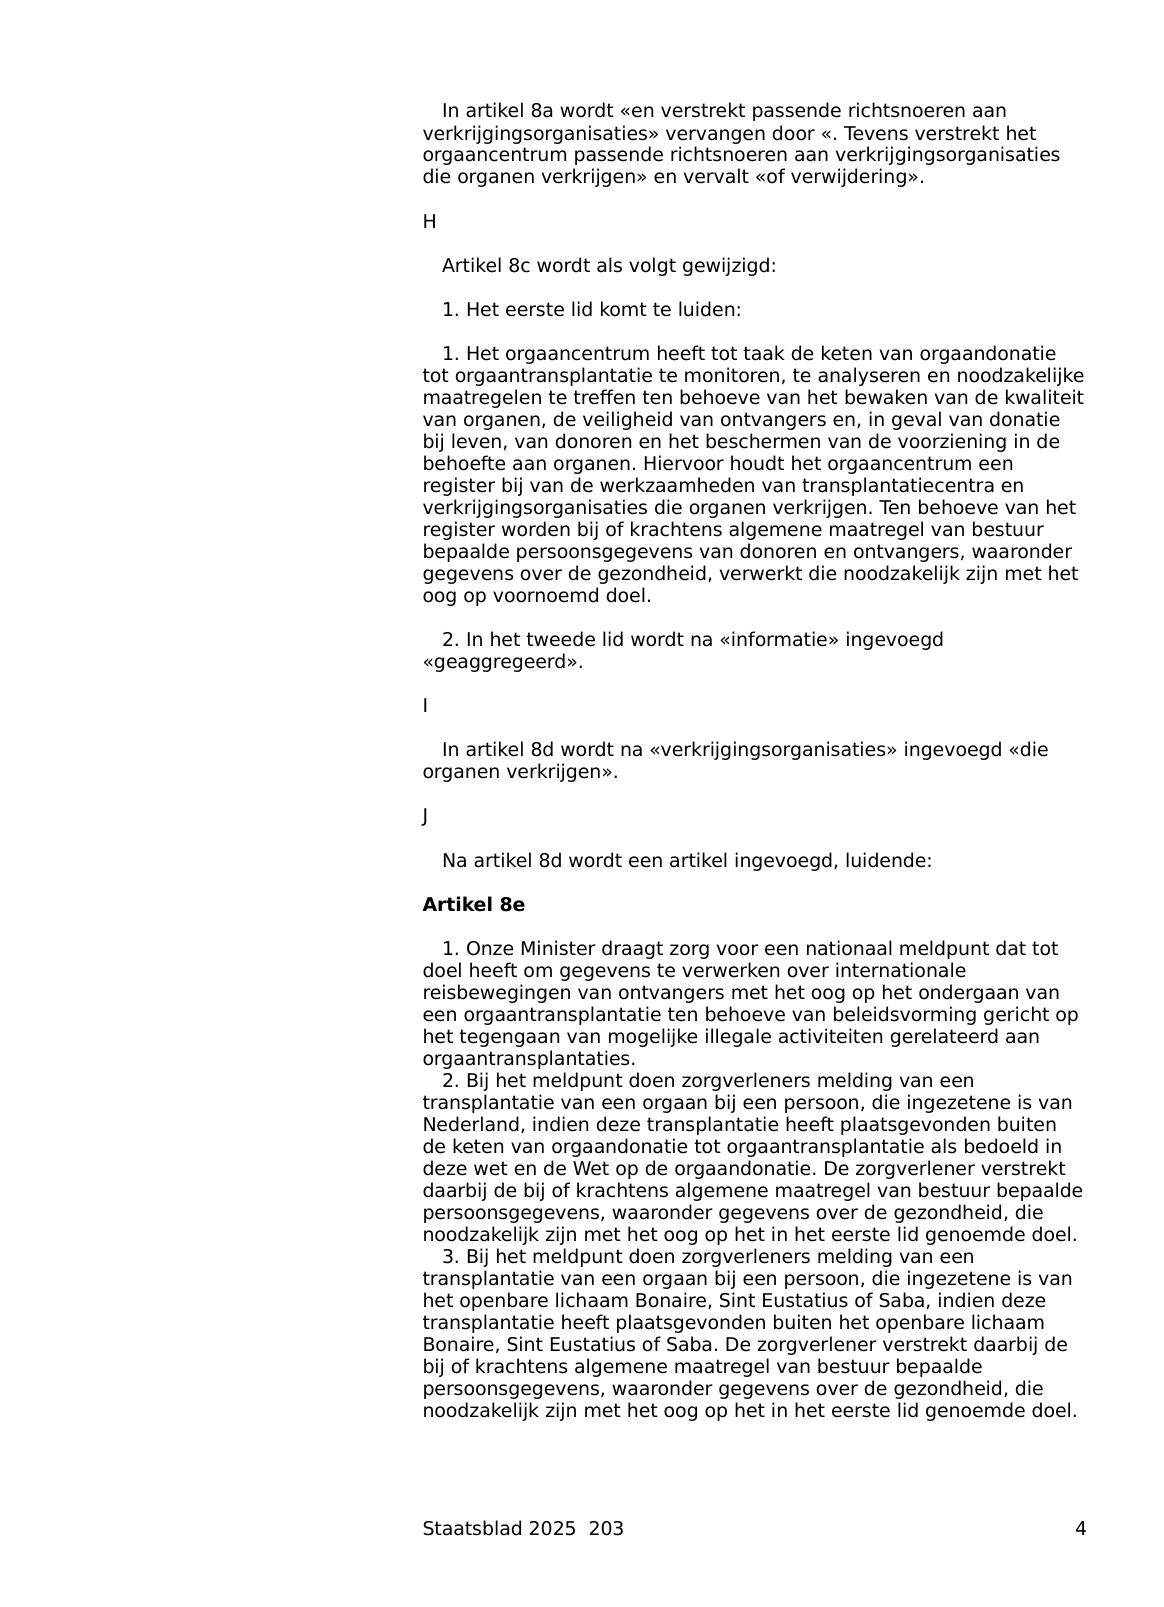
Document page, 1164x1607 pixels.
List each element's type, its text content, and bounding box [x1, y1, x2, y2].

text 1. Onze Minister draagt zorg voor een nationaal meldpunt dat tot doel heeft om gegevens te verwerken over internationale reisbewegingen van ontvangers met het oog op het ondergaan van een orgaantransplantatie ten behoeve van beleidsvorming gericht op het tegengaan van mogelijke illegale activiteiten gerelateerd aan orgaantransplantaties. [422, 938, 1087, 1070]
text 2. Bij het meldpunt doen zorgverleners melding van een transplantatie van een orgaan bij een persoon, die ingezetene is van Nederland, indien deze transplantatie heeft plaatsgevonden buiten de keten van orgaandonatie tot orgaantransplantatie als bedoeld in deze wet en de Wet op de orgaandonatie. De zorgverlener verstrekt daarbij de bij of krachtens algemene maatregel van bestuur bepaalde persoonsgegevens, waaronder gegevens over de gezondheid, die noodzakelijk zijn met het oog op het in het eerste lid genoemde doel. [422, 1070, 1087, 1246]
text In artikel 8d wordt na «verkrijgingsorganisaties» ingevoegd «die organen verkrijgen». [422, 739, 1087, 783]
text H [422, 211, 1087, 232]
text 1. Het orgaancentrum heeft tot taak de keten van orgaandonatie tot orgaantransplantatie te monitoren, te analyseren en noodzakelijke maatregelen te treffen ten behoeve van het bewaken van de kwaliteit van organen, de veiligheid van ontvangers en, in geval van donatie bij leven, van donoren en het beschermen van de voorziening in de behoefte aan organen. Hiervoor houdt het orgaancentrum een register bij van de werkzaamheden van transplantatiecentra en verkrijgingsorganisaties die organen verkrijgen. Ten behoeve van het register worden bij of krachtens algemene maatregel van bestuur bepaalde persoonsgegevens van donoren en ontvangers, waaronder gegevens over de gezondheid, verwerkt die noodzakelijk zijn met het oog op voornoemd doel. [422, 343, 1087, 607]
text 3. Bij het meldpunt doen zorgverleners melding van een transplantatie van een orgaan bij een persoon, die ingezetene is van het openbare lichaam Bonaire, Sint Eustatius of Saba, indien deze transplantatie heeft plaatsgevonden buiten het openbare lichaam Bonaire, Sint Eustatius of Saba. De zorgverlener verstrekt daarbij de bij of krachtens algemene maatregel van bestuur bepaalde persoonsgegevens, waaronder gegevens over de gezondheid, die noodzakelijk zijn met het oog op het in het eerste lid genoemde doel. [422, 1246, 1087, 1421]
subtitle Artikel 8e [422, 894, 1087, 916]
text In artikel 8a wordt «en verstrekt passende richtsnoeren aan verkrijgingsorganisaties» vervangen door «. Tevens verstrekt het orgaancentrum passende richtsnoeren aan verkrijgingsorganisaties die organen verkrijgen» en vervalt «of verwijdering». [422, 100, 1087, 188]
text 2. In het tweede lid wordt na «informatie» ingevoegd «geaggregeerd». [422, 629, 1087, 673]
text Artikel 8c wordt als volgt gewijzigd: [422, 255, 1087, 277]
text J [422, 805, 1087, 827]
text Na artikel 8d wordt een artikel ingevoegd, luidende: [422, 849, 1087, 872]
text 1. Het eerste lid komt te luiden: [422, 299, 1087, 321]
text I [422, 695, 1087, 717]
